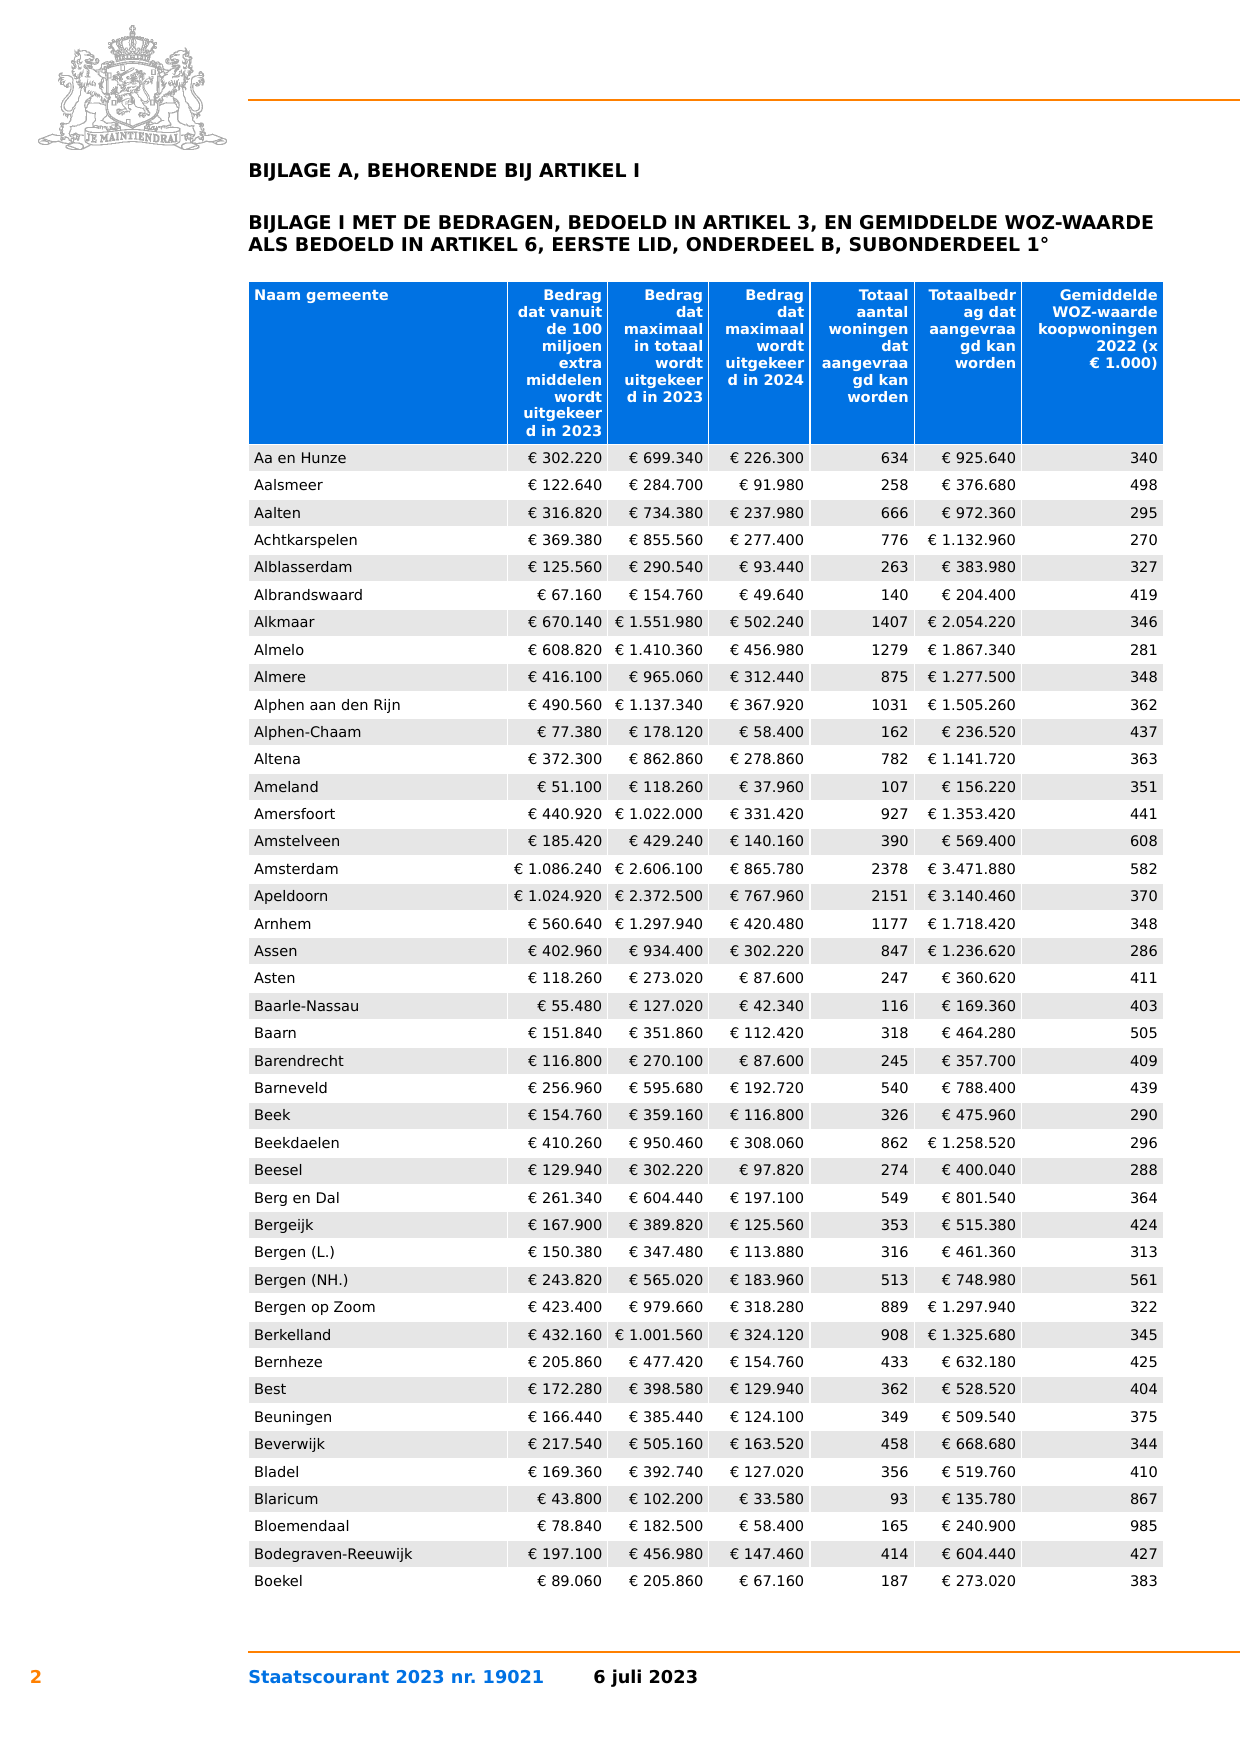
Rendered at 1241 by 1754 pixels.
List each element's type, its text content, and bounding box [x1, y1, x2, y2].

table_cell € 608.820 [508, 637, 607, 663]
table_cell 561 [1022, 1267, 1163, 1293]
table_cell 1407 [811, 610, 914, 636]
table_cell € 151.840 [508, 1020, 607, 1047]
table_cell € 767.960 [709, 884, 809, 910]
table_cell € 33.580 [709, 1486, 809, 1512]
table_cell € 367.920 [709, 692, 809, 718]
table_cell € 862.860 [608, 746, 708, 773]
table_cell € 1.001.560 [608, 1322, 708, 1348]
table_cell € 129.940 [709, 1377, 809, 1403]
table_cell 2151 [811, 884, 914, 910]
table_cell € 154.760 [709, 1349, 809, 1376]
table_cell 348 [1022, 911, 1163, 937]
table_cell € 2.054.220 [915, 610, 1021, 636]
table_cell 326 [811, 1103, 914, 1129]
table_cell Bloemendaal [249, 1514, 507, 1540]
table_cell € 129.940 [508, 1158, 607, 1184]
table_cell € 150.380 [508, 1240, 607, 1266]
table_cell € 116.800 [508, 1048, 607, 1074]
table_cell € 1.132.960 [915, 527, 1021, 554]
table_cell € 236.520 [915, 719, 1021, 745]
table_cell 295 [1022, 500, 1163, 526]
table_header Bedrag dat maximaal wordt uitgekeerd in 2024 [709, 282, 809, 444]
table_cell € 2.606.100 [608, 856, 708, 882]
table_cell € 302.220 [709, 938, 809, 964]
table_cell 362 [1022, 692, 1163, 718]
table_cell 403 [1022, 993, 1163, 1019]
table_cell Aalsmeer [249, 473, 507, 499]
table_cell € 185.420 [508, 829, 607, 855]
table_cell 281 [1022, 637, 1163, 663]
table_cell Altena [249, 746, 507, 773]
subtitle BIJLAGE A, BEHORENDE BIJ ARTIKEL I [248, 160, 1163, 182]
table_cell Alphen-Chaam [249, 719, 507, 745]
table_cell € 167.900 [508, 1212, 607, 1238]
table_cell 498 [1022, 473, 1163, 499]
table_cell € 464.280 [915, 1020, 1021, 1047]
table_cell € 604.440 [915, 1541, 1021, 1567]
table_cell € 429.240 [608, 829, 708, 855]
table_cell € 528.520 [915, 1377, 1021, 1403]
table_cell € 1.297.940 [608, 911, 708, 937]
table_cell € 416.100 [508, 664, 607, 691]
table_cell 247 [811, 966, 914, 992]
table_cell € 273.020 [608, 966, 708, 992]
table_cell 1177 [811, 911, 914, 937]
table_cell € 1.086.240 [508, 856, 607, 882]
table_cell 2378 [811, 856, 914, 882]
table_cell € 400.040 [915, 1158, 1021, 1184]
table_cell € 1.022.000 [608, 801, 708, 828]
table_cell € 205.860 [508, 1349, 607, 1376]
table_cell Apeldoorn [249, 884, 507, 910]
table_cell Beesel [249, 1158, 507, 1184]
table_cell € 331.420 [709, 801, 809, 828]
table_cell € 127.020 [709, 1459, 809, 1485]
table_cell € 475.960 [915, 1103, 1021, 1129]
table_cell Bernheze [249, 1349, 507, 1376]
table_cell € 318.280 [709, 1294, 809, 1321]
table_cell € 42.340 [709, 993, 809, 1019]
table_cell € 369.380 [508, 527, 607, 554]
table_cell Boekel [249, 1568, 507, 1595]
table_cell € 509.540 [915, 1404, 1021, 1430]
table_cell € 972.360 [915, 500, 1021, 526]
table_cell € 270.100 [608, 1048, 708, 1074]
table_cell 363 [1022, 746, 1163, 773]
table_cell € 456.980 [709, 637, 809, 663]
table_cell 889 [811, 1294, 914, 1321]
table_cell € 979.660 [608, 1294, 708, 1321]
table_cell 162 [811, 719, 914, 745]
table_cell Amersfoort [249, 801, 507, 828]
table_cell € 1.141.720 [915, 746, 1021, 773]
table_cell 847 [811, 938, 914, 964]
table_cell € 519.760 [915, 1459, 1021, 1485]
table_cell 433 [811, 1349, 914, 1376]
table_cell € 423.400 [508, 1294, 607, 1321]
table_cell 318 [811, 1020, 914, 1047]
table_cell Alphen aan den Rijn [249, 692, 507, 718]
table_cell 410 [1022, 1459, 1163, 1485]
table_cell € 273.020 [915, 1568, 1021, 1595]
table_cell € 461.360 [915, 1240, 1021, 1266]
table_cell € 204.400 [915, 582, 1021, 608]
table_cell 425 [1022, 1349, 1163, 1376]
table_cell € 3.140.460 [915, 884, 1021, 910]
table_cell Beuningen [249, 1404, 507, 1430]
table_cell 348 [1022, 664, 1163, 691]
table_cell Almelo [249, 637, 507, 663]
table_cell Assen [249, 938, 507, 964]
table_cell € 154.760 [508, 1103, 607, 1129]
table_cell Blaricum [249, 1486, 507, 1512]
table_cell € 67.160 [508, 582, 607, 608]
table_cell 263 [811, 555, 914, 581]
table_cell Asten [249, 966, 507, 992]
table_cell 782 [811, 746, 914, 773]
table_cell 107 [811, 774, 914, 800]
table_cell € 58.400 [709, 1514, 809, 1540]
table_cell € 205.860 [608, 1568, 708, 1595]
table_cell € 89.060 [508, 1568, 607, 1595]
table_cell € 440.920 [508, 801, 607, 828]
table_cell € 237.980 [709, 500, 809, 526]
table_cell € 1.505.260 [915, 692, 1021, 718]
table_cell € 560.640 [508, 911, 607, 937]
table_header Bedrag dat maximaal in totaal wordt uitgekeerd in 2023 [608, 282, 708, 444]
table_cell € 801.540 [915, 1185, 1021, 1211]
table_cell € 87.600 [709, 966, 809, 992]
table_cell € 58.400 [709, 719, 809, 745]
table_cell € 183.960 [709, 1267, 809, 1293]
table_cell 608 [1022, 829, 1163, 855]
table_header Naam gemeente [249, 282, 507, 444]
table_cell Bergen (NH.) [249, 1267, 507, 1293]
table_cell 419 [1022, 582, 1163, 608]
table_cell 424 [1022, 1212, 1163, 1238]
table_cell 274 [811, 1158, 914, 1184]
table_cell € 569.400 [915, 829, 1021, 855]
table_cell € 1.718.420 [915, 911, 1021, 937]
table_cell 875 [811, 664, 914, 691]
table_cell € 192.720 [709, 1075, 809, 1102]
table_cell 245 [811, 1048, 914, 1074]
table_cell € 178.120 [608, 719, 708, 745]
table_cell € 140.160 [709, 829, 809, 855]
table_cell € 290.540 [608, 555, 708, 581]
table_cell 344 [1022, 1431, 1163, 1458]
table_cell € 278.860 [709, 746, 809, 773]
table_cell € 456.980 [608, 1541, 708, 1567]
table_cell € 113.880 [709, 1240, 809, 1266]
table_cell € 385.440 [608, 1404, 708, 1430]
table_cell 666 [811, 500, 914, 526]
table_cell € 515.380 [915, 1212, 1021, 1238]
table_cell € 87.600 [709, 1048, 809, 1074]
table_cell € 197.100 [508, 1541, 607, 1567]
table_cell Arnhem [249, 911, 507, 937]
table_cell € 376.680 [915, 473, 1021, 499]
table_cell € 1.024.920 [508, 884, 607, 910]
table_cell 270 [1022, 527, 1163, 554]
table_cell Albrandswaard [249, 582, 507, 608]
table_header Gemiddelde WOZ-waarde koopwoningen 2022 (x € 1.000) [1022, 282, 1163, 444]
table_cell 356 [811, 1459, 914, 1485]
table_cell Aalten [249, 500, 507, 526]
table_cell Aa en Hunze [249, 445, 507, 471]
table_cell 414 [811, 1541, 914, 1567]
table_cell Baarn [249, 1020, 507, 1047]
table_cell 867 [1022, 1486, 1163, 1512]
table_cell 286 [1022, 938, 1163, 964]
table_cell Achtkarspelen [249, 527, 507, 554]
table_cell € 398.580 [608, 1377, 708, 1403]
table_cell € 734.380 [608, 500, 708, 526]
table_cell Ameland [249, 774, 507, 800]
table_cell 290 [1022, 1103, 1163, 1129]
table_cell € 118.260 [508, 966, 607, 992]
table_cell Berkelland [249, 1322, 507, 1348]
table_cell Barendrecht [249, 1048, 507, 1074]
table_cell 505 [1022, 1020, 1163, 1047]
table_cell € 122.640 [508, 473, 607, 499]
table_cell € 256.960 [508, 1075, 607, 1102]
table_cell 258 [811, 473, 914, 499]
table_cell Bergen op Zoom [249, 1294, 507, 1321]
table_cell € 49.640 [709, 582, 809, 608]
table_cell € 372.300 [508, 746, 607, 773]
table_cell 409 [1022, 1048, 1163, 1074]
table_cell € 55.480 [508, 993, 607, 1019]
table_cell € 1.236.620 [915, 938, 1021, 964]
table_cell 1279 [811, 637, 914, 663]
table_cell € 125.560 [508, 555, 607, 581]
table_cell € 505.160 [608, 1431, 708, 1458]
table_cell € 302.220 [608, 1158, 708, 1184]
table_cell Barneveld [249, 1075, 507, 1102]
table_cell € 699.340 [608, 445, 708, 471]
table_cell € 2.372.500 [608, 884, 708, 910]
table_cell 296 [1022, 1130, 1163, 1156]
table_cell € 359.160 [608, 1103, 708, 1129]
table_cell Amstelveen [249, 829, 507, 855]
table_cell € 1.353.420 [915, 801, 1021, 828]
table_cell € 308.060 [709, 1130, 809, 1156]
table_cell 370 [1022, 884, 1163, 910]
table_cell Baarle-Nassau [249, 993, 507, 1019]
table_cell € 357.700 [915, 1048, 1021, 1074]
table_cell 383 [1022, 1568, 1163, 1595]
table_cell € 420.480 [709, 911, 809, 937]
table_cell 427 [1022, 1541, 1163, 1567]
table_cell € 43.800 [508, 1486, 607, 1512]
table_cell € 1.297.940 [915, 1294, 1021, 1321]
table_cell € 925.640 [915, 445, 1021, 471]
table_cell € 154.760 [608, 582, 708, 608]
table_cell Beekdaelen [249, 1130, 507, 1156]
table_cell € 490.560 [508, 692, 607, 718]
table_cell € 432.160 [508, 1322, 607, 1348]
table_cell 116 [811, 993, 914, 1019]
table_cell Berg en Dal [249, 1185, 507, 1211]
table_cell € 124.100 [709, 1404, 809, 1430]
table_cell 346 [1022, 610, 1163, 636]
subtitle BIJLAGE I MET DE BEDRAGEN, BEDOELD IN ARTIKEL 3, EN GEMIDDELDE WOZ-WAARDE ALS BEDOELD IN ARTIKEL 6, EERSTE LID, ONDERDEEL B, SUBONDERDEEL 1° [248, 212, 1163, 256]
table_cell € 197.100 [709, 1185, 809, 1211]
table_cell 404 [1022, 1377, 1163, 1403]
table_cell € 383.980 [915, 555, 1021, 581]
table_cell € 604.440 [608, 1185, 708, 1211]
table_cell € 135.780 [915, 1486, 1021, 1512]
table_cell 549 [811, 1185, 914, 1211]
table_cell 93 [811, 1486, 914, 1512]
table_cell € 934.400 [608, 938, 708, 964]
table_cell € 169.360 [915, 993, 1021, 1019]
table_cell 353 [811, 1212, 914, 1238]
table_cell € 389.820 [608, 1212, 708, 1238]
table_cell Alblasserdam [249, 555, 507, 581]
table_cell Bladel [249, 1459, 507, 1485]
table_cell € 410.260 [508, 1130, 607, 1156]
table_cell 439 [1022, 1075, 1163, 1102]
table_cell 349 [811, 1404, 914, 1430]
table_cell € 67.160 [709, 1568, 809, 1595]
table_cell € 351.860 [608, 1020, 708, 1047]
table_cell € 261.340 [508, 1185, 607, 1211]
table_cell Bergen (L.) [249, 1240, 507, 1266]
table_cell € 865.780 [709, 856, 809, 882]
table_cell € 37.960 [709, 774, 809, 800]
table_cell 862 [811, 1130, 914, 1156]
table_cell 322 [1022, 1294, 1163, 1321]
table_header Totaalbedrag dat aangevraagd kan worden [915, 282, 1021, 444]
table_cell € 316.820 [508, 500, 607, 526]
table_cell 634 [811, 445, 914, 471]
table_cell € 402.960 [508, 938, 607, 964]
table_cell € 477.420 [608, 1349, 708, 1376]
table_header Bedrag dat vanuit de 100 miljoen extra middelen wordt uitgekeerd in 2023 [508, 282, 607, 444]
table_cell 908 [811, 1322, 914, 1348]
table_cell Beek [249, 1103, 507, 1129]
table_cell 513 [811, 1267, 914, 1293]
table_cell € 169.360 [508, 1459, 607, 1485]
table_cell € 632.180 [915, 1349, 1021, 1376]
table_cell € 77.380 [508, 719, 607, 745]
table_cell € 1.410.360 [608, 637, 708, 663]
table_cell € 565.020 [608, 1267, 708, 1293]
table_cell Best [249, 1377, 507, 1403]
table_cell 140 [811, 582, 914, 608]
table_cell € 102.200 [608, 1486, 708, 1512]
table_cell € 360.620 [915, 966, 1021, 992]
table_cell € 965.060 [608, 664, 708, 691]
table_cell 187 [811, 1568, 914, 1595]
table_cell Bodegraven-Reeuwijk [249, 1541, 507, 1567]
table_cell € 240.900 [915, 1514, 1021, 1540]
table_cell 411 [1022, 966, 1163, 992]
table_cell € 127.020 [608, 993, 708, 1019]
table_cell Amsterdam [249, 856, 507, 882]
table_cell € 1.137.340 [608, 692, 708, 718]
table_cell € 284.700 [608, 473, 708, 499]
table_cell 985 [1022, 1514, 1163, 1540]
table_header Totaal aantal woningen dat aangevraagd kan worden [811, 282, 914, 444]
table_cell Alkmaar [249, 610, 507, 636]
table_cell € 91.980 [709, 473, 809, 499]
table_cell € 166.440 [508, 1404, 607, 1430]
table_cell 165 [811, 1514, 914, 1540]
table_cell € 392.740 [608, 1459, 708, 1485]
table_cell 540 [811, 1075, 914, 1102]
table_cell Almere [249, 664, 507, 691]
table_cell 313 [1022, 1240, 1163, 1266]
table_cell € 748.980 [915, 1267, 1021, 1293]
table_cell 327 [1022, 555, 1163, 581]
table_cell € 855.560 [608, 527, 708, 554]
table_cell 375 [1022, 1404, 1163, 1430]
table_cell € 147.460 [709, 1541, 809, 1567]
table_cell € 502.240 [709, 610, 809, 636]
table_cell € 51.100 [508, 774, 607, 800]
table_cell 351 [1022, 774, 1163, 800]
table_cell 458 [811, 1431, 914, 1458]
table_cell 364 [1022, 1185, 1163, 1211]
table_cell € 1.551.980 [608, 610, 708, 636]
table_cell € 347.480 [608, 1240, 708, 1266]
table_cell Beverwijk [249, 1431, 507, 1458]
table_cell 927 [811, 801, 914, 828]
table_cell € 163.520 [709, 1431, 809, 1458]
table_cell € 595.680 [608, 1075, 708, 1102]
table_cell 776 [811, 527, 914, 554]
table_cell 1031 [811, 692, 914, 718]
table_cell Bergeijk [249, 1212, 507, 1238]
table_cell € 182.500 [608, 1514, 708, 1540]
table_cell € 3.471.880 [915, 856, 1021, 882]
table_cell € 1.867.340 [915, 637, 1021, 663]
table_cell € 950.460 [608, 1130, 708, 1156]
table_cell € 226.300 [709, 445, 809, 471]
table_cell 288 [1022, 1158, 1163, 1184]
table_cell € 118.260 [608, 774, 708, 800]
table_cell 316 [811, 1240, 914, 1266]
table_cell € 1.258.520 [915, 1130, 1021, 1156]
table_cell € 312.440 [709, 664, 809, 691]
table_cell 582 [1022, 856, 1163, 882]
table_cell 345 [1022, 1322, 1163, 1348]
table_cell € 324.120 [709, 1322, 809, 1348]
table_cell € 1.277.500 [915, 664, 1021, 691]
table_cell € 93.440 [709, 555, 809, 581]
table_cell € 116.800 [709, 1103, 809, 1129]
table_cell € 217.540 [508, 1431, 607, 1458]
table_cell € 243.820 [508, 1267, 607, 1293]
table_cell € 125.560 [709, 1212, 809, 1238]
table_cell 441 [1022, 801, 1163, 828]
table_cell 362 [811, 1377, 914, 1403]
table_cell € 97.820 [709, 1158, 809, 1184]
table_cell € 668.680 [915, 1431, 1021, 1458]
table_cell € 172.280 [508, 1377, 607, 1403]
picture [38, 25, 227, 150]
table_cell € 670.140 [508, 610, 607, 636]
table_cell € 156.220 [915, 774, 1021, 800]
table_cell € 277.400 [709, 527, 809, 554]
table_cell € 78.840 [508, 1514, 607, 1540]
table_cell € 788.400 [915, 1075, 1021, 1102]
table_cell € 302.220 [508, 445, 607, 471]
table_cell 340 [1022, 445, 1163, 471]
table_cell € 112.420 [709, 1020, 809, 1047]
table_cell 390 [811, 829, 914, 855]
table_cell 437 [1022, 719, 1163, 745]
table_cell € 1.325.680 [915, 1322, 1021, 1348]
